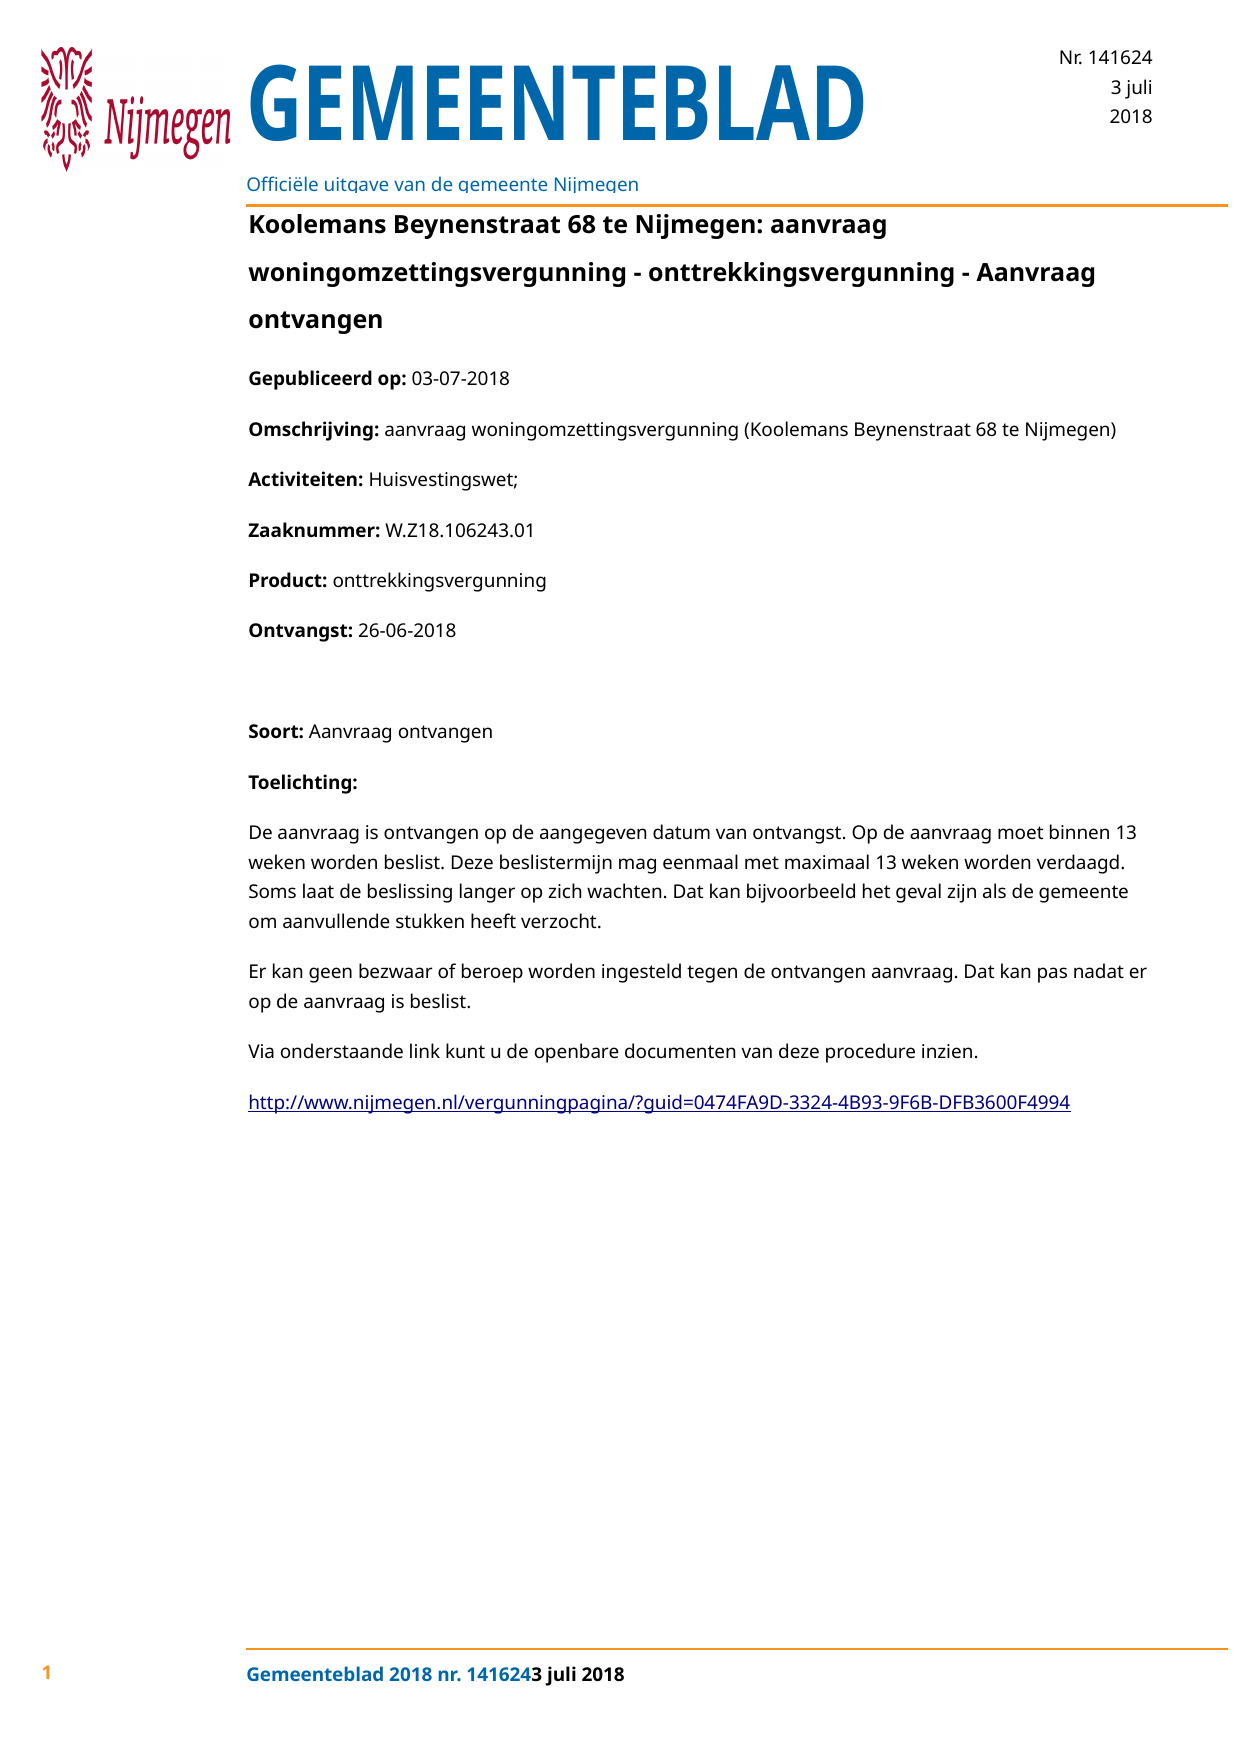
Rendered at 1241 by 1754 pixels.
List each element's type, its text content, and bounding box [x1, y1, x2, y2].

text http://www.nijmegen.nl/vergunningpagina/?guid=0474FA9D-3324-4B93-9F6B-DFB3600F4994 [248, 1089, 1152, 1114]
text Ontvangst: 26-06-2018 [248, 618, 1152, 643]
text Activiteiten: Huisvestingswet; [248, 466, 1152, 492]
text Soort: Aanvraag ontvangen [248, 718, 1152, 744]
text Er kan geen bezwaar of beroep worden ingesteld tegen de ontvangen aanvraag. Dat kan pas nadat er op de aanvraag is beslist. [248, 958, 1152, 1014]
text Gepubliceerd op: 03-07-2018 [248, 366, 1152, 391]
text De aanvraag is ontvangen op de aangegeven datum van ontvangst. Op de aanvraag moet binnen 13 weken worden beslist. Deze beslistermijn mag eenmaal met maximaal 13 weken worden verdaagd. Soms laat de beslissing langer op zich wachten. Dat kan bijvoorbeeld het geval zijn als de gemeente om aanvullende stukken heeft verzocht. [248, 819, 1152, 934]
picture [41, 47, 231, 172]
text Product: onttrekkingsvergunning [248, 567, 1152, 593]
text Zaaknummer: W.Z18.106243.01 [248, 517, 1152, 542]
text Toelichting: [248, 769, 1152, 794]
text Via onderstaande link kunt u de openbare documenten van deze procedure inzien. [248, 1038, 1152, 1064]
text Koolemans Beynenstraat 68 te Nijmegen: aanvraag woningomzettingsvergunning - onttrekkingsvergunning - Aanvraag ontvangen [248, 207, 1152, 336]
text Omschrijving: aanvraag woningomzettingsvergunning (Koolemans Beynenstraat 68 te Nijmegen) [248, 416, 1152, 442]
